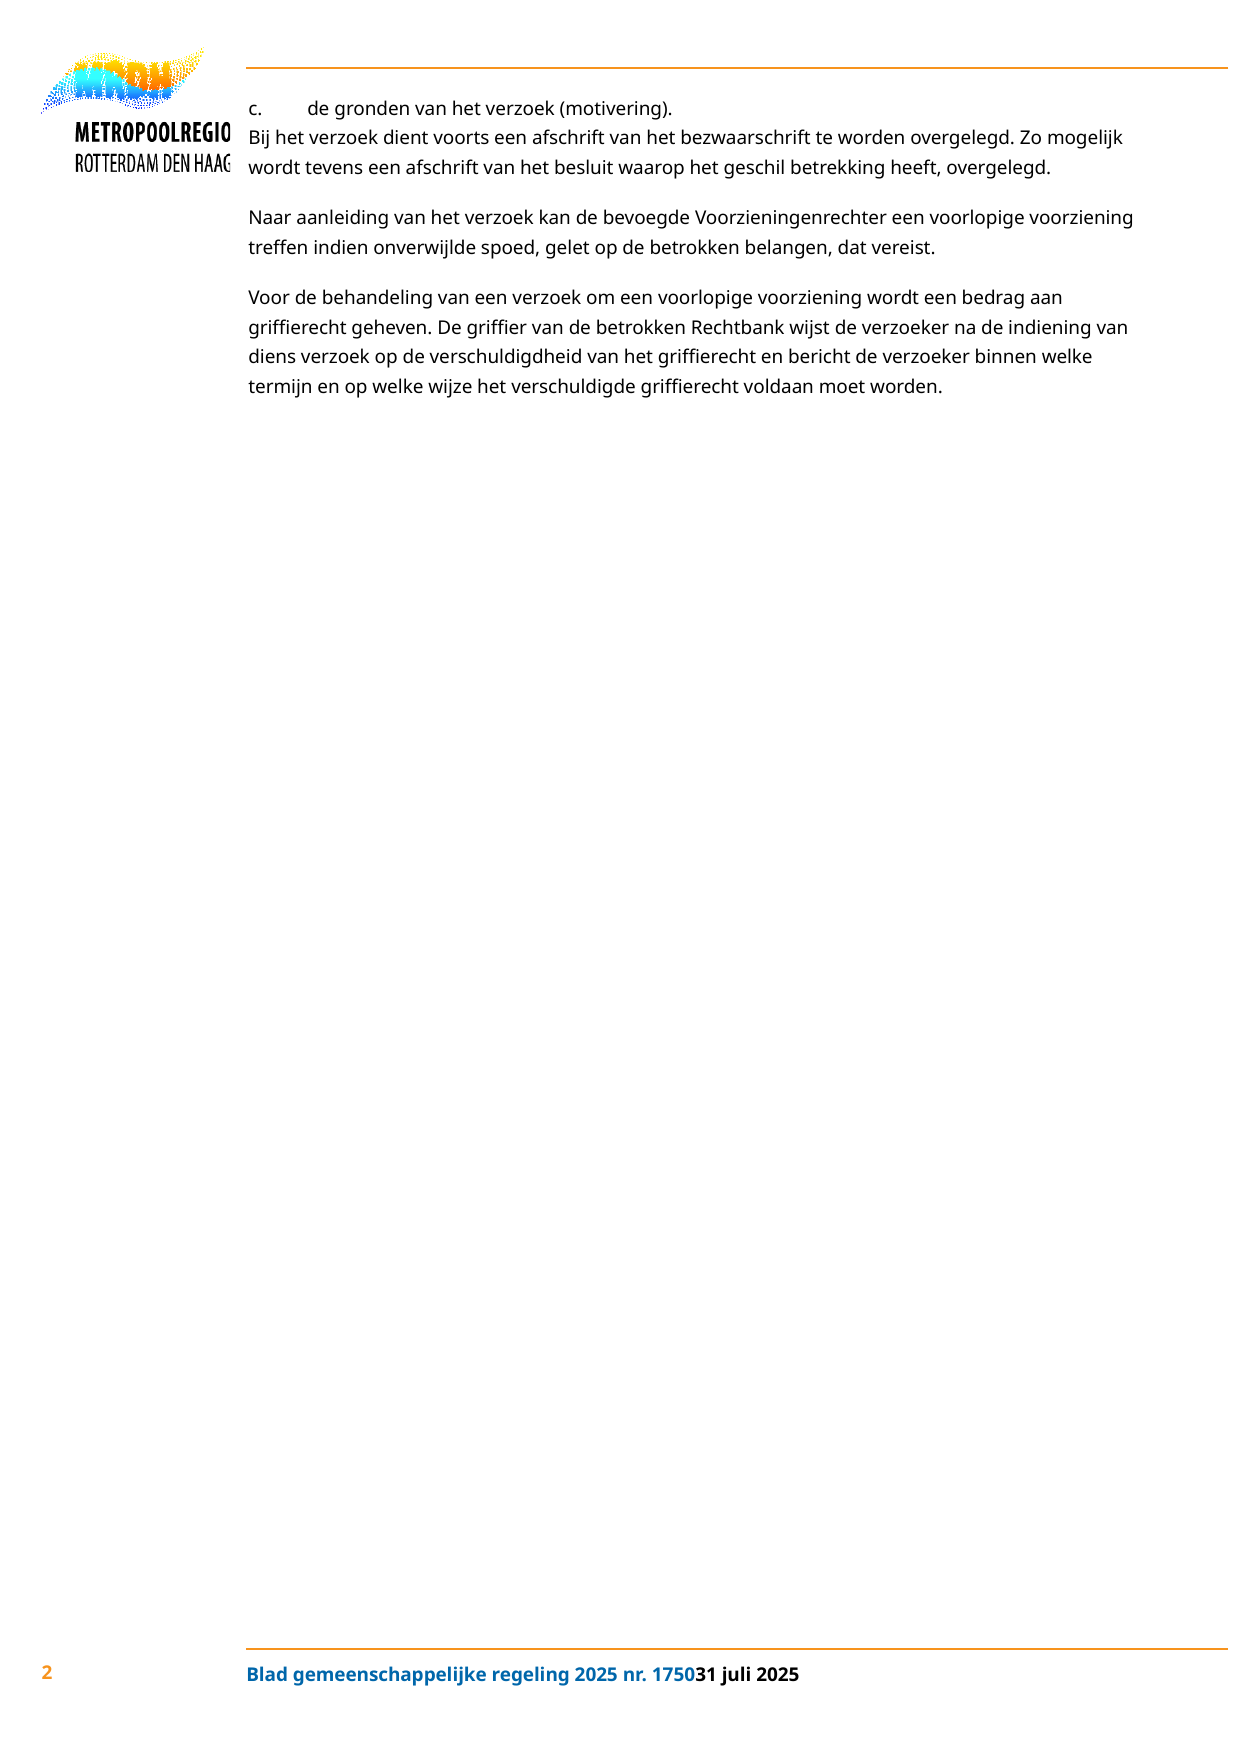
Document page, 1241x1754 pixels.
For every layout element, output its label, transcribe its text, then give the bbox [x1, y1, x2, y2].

text Bij het verzoek dient voorts een afschrift van het bezwaarschrift te worden overgelegd. Zo mogelijk wordt tevens een afschrift van het besluit waarop het geschil betrekking heeft, overgelegd. [248, 124, 1152, 180]
picture [41, 47, 231, 172]
text Naar aanleiding van het verzoek kan de bevoegde Voorzieningenrechter een voorlopige voorziening treffen indien onverwijlde spoed, gelet op de betrokken belangen, dat vereist. [248, 204, 1152, 260]
text Voor de behandeling van een verzoek om een voorlopige voorziening wordt een bedrag aan griffierecht geheven. De griffier van de betrokken Rechtbank wijst de verzoeker na de indiening van diens verzoek op de verschuldigdheid van het griffierecht en bericht de verzoeker binnen welke termijn en op welke wijze het verschuldigde griffierecht voldaan moet worden. [248, 284, 1152, 399]
list de gronden van het verzoek (motivering). [248, 95, 1152, 121]
